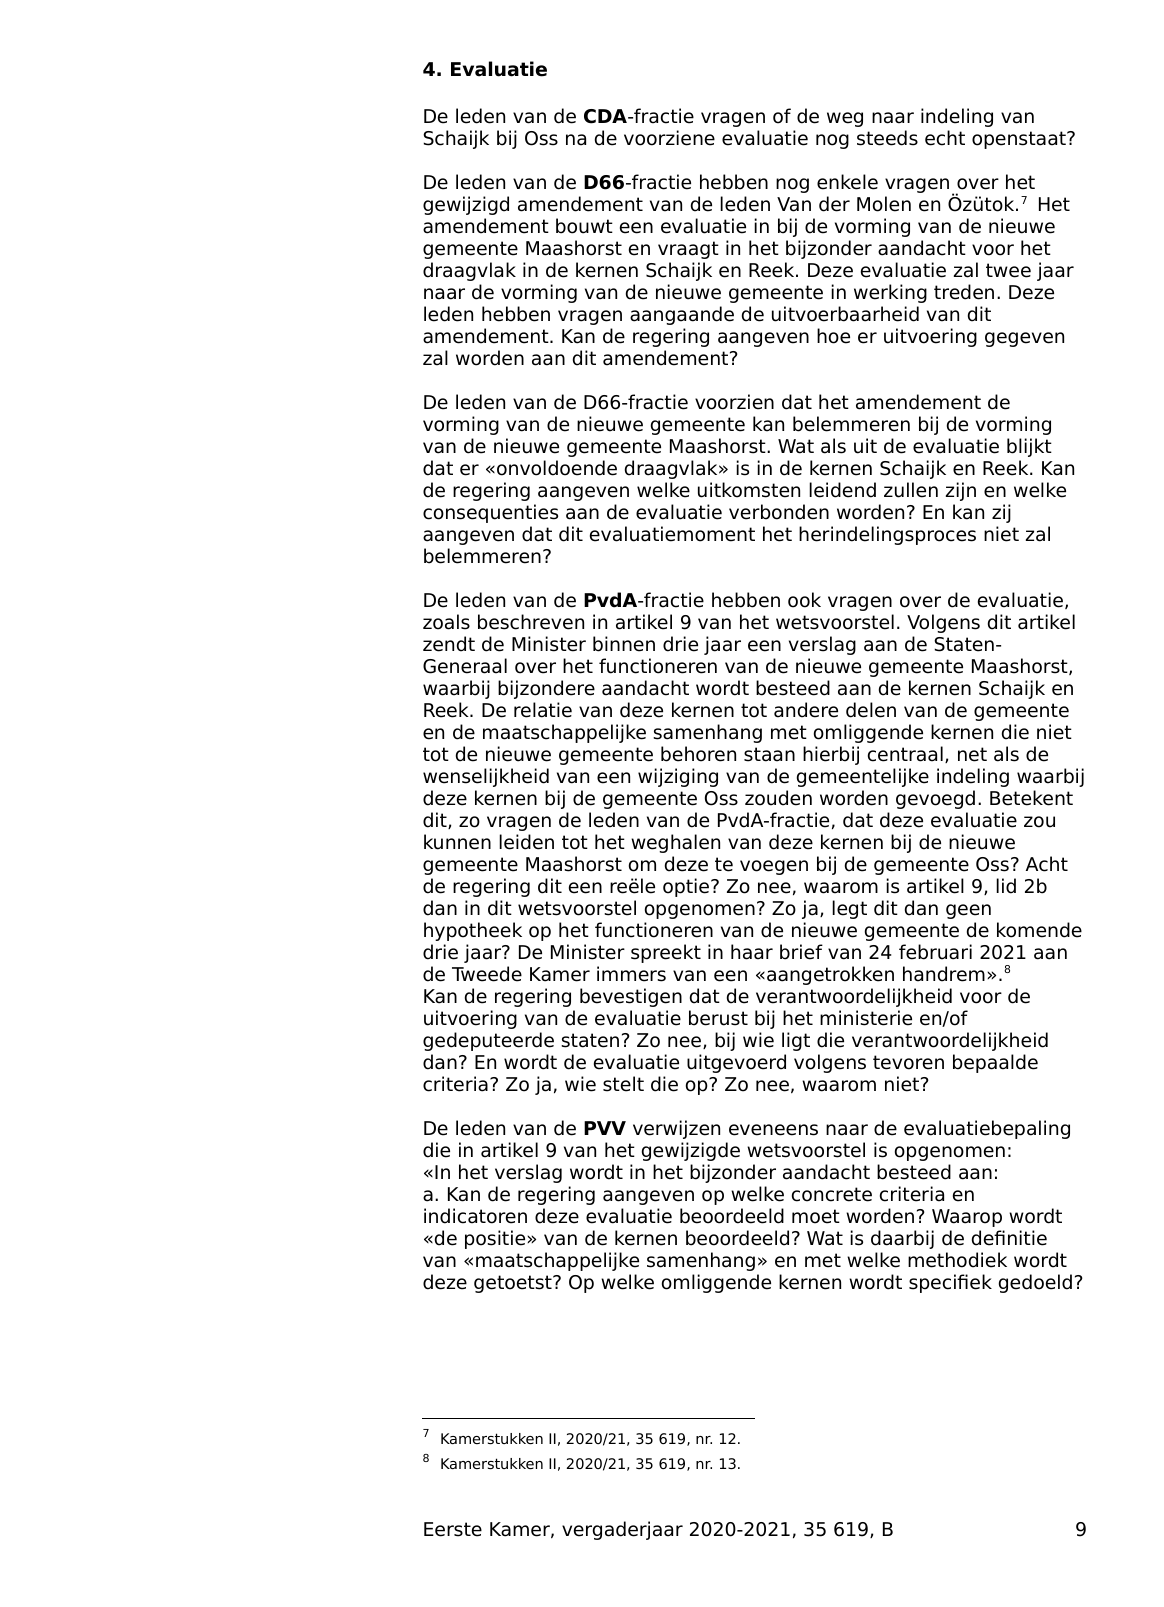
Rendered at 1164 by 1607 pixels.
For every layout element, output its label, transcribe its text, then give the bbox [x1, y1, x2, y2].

subtitle 4. Evaluatie [422, 59, 1087, 81]
text De leden van de PVV verwijzen eveneens naar de evaluatiebepaling die in artikel 9 van het gewijzigde wetsvoorstel is opgenomen: [422, 1118, 1087, 1162]
text De leden van de PvdA-fractie hebben ook vragen over de evaluatie, zoals beschreven in artikel 9 van het wetsvoorstel. Volgens dit artikel zendt de Minister binnen drie jaar een verslag aan de Staten-Generaal over het functioneren van de nieuwe gemeente Maashorst, waarbij bijzondere aandacht wordt besteed aan de kernen Schaijk en Reek. De relatie van deze kernen tot andere delen van de gemeente en de maatschappelijke samenhang met omliggende kernen die niet tot de nieuwe gemeente behoren staan hierbij centraal, net als de wenselijkheid van een wijziging van de gemeentelijke indeling waarbij deze kernen bij de gemeente Oss zouden worden gevoegd. Betekent dit, zo vragen de leden van de PvdA-fractie, dat deze evaluatie zou kunnen leiden tot het weghalen van deze kernen bij de nieuwe gemeente Maashorst om deze te voegen bij de gemeente Oss? Acht de regering dit een reële optie? Zo nee, waarom is artikel 9, lid 2b dan in dit wetsvoorstel opgenomen? Zo ja, legt dit dan geen hypotheek op het functioneren van de nieuwe gemeente de komende drie jaar? De Minister spreekt in haar brief van 24 februari 2021 aan de Tweede Kamer immers van een «aangetrokken handrem». [422, 590, 1087, 986]
text Kamerstukken II, 2020/21, 35 619, nr. 12. [422, 1427, 1087, 1449]
text «In het verslag wordt in het bijzonder aandacht besteed aan: [422, 1162, 1087, 1184]
text a. Kan de regering aangeven op welke concrete criteria en indicatoren deze evaluatie beoordeeld moet worden? Waarop wordt «de positie» van de kernen beoordeeld? Wat is daarbij de definitie van «maatschappelijke samenhang» en met welke methodiek wordt deze getoetst? Op welke omliggende kernen wordt specifiek gedoeld? [422, 1184, 1087, 1294]
text De leden van de D66-fractie voorzien dat het amendement de vorming van de nieuwe gemeente kan belemmeren bij de vorming van de nieuwe gemeente Maashorst. Wat als uit de evaluatie blijkt dat er «onvoldoende draagvlak» is in de kernen Schaijk en Reek. Kan de regering aangeven welke uitkomsten leidend zullen zijn en welke consequenties aan de evaluatie verbonden worden? En kan zij aangeven dat dit evaluatiemoment het herindelingsproces niet zal belemmeren? [422, 392, 1087, 568]
text Kan de regering bevestigen dat de verantwoordelijkheid voor de uitvoering van de evaluatie berust bij het ministerie en/of gedeputeerde staten? Zo nee, bij wie ligt die verantwoordelijkheid dan? En wordt de evaluatie uitgevoerd volgens tevoren bepaalde criteria? Zo ja, wie stelt die op? Zo nee, waarom niet? [422, 986, 1087, 1096]
text Kamerstukken II, 2020/21, 35 619, nr. 13. [422, 1452, 1087, 1474]
text De leden van de CDA-fractie vragen of de weg naar indeling van Schaijk bij Oss na de voorziene evaluatie nog steeds echt openstaat? [422, 106, 1087, 150]
text De leden van de D66-fractie hebben nog enkele vragen over het gewijzigd amendement van de leden Van der Molen en Özütok. Het amendement bouwt een evaluatie in bij de vorming van de nieuwe gemeente Maashorst en vraagt in het bijzonder aandacht voor het draagvlak in de kernen Schaijk en Reek. Deze evaluatie zal twee jaar naar de vorming van de nieuwe gemeente in werking treden. Deze leden hebben vragen aangaande de uitvoerbaarheid van dit amendement. Kan de regering aangeven hoe er uitvoering gegeven zal worden aan dit amendement? [422, 172, 1087, 370]
